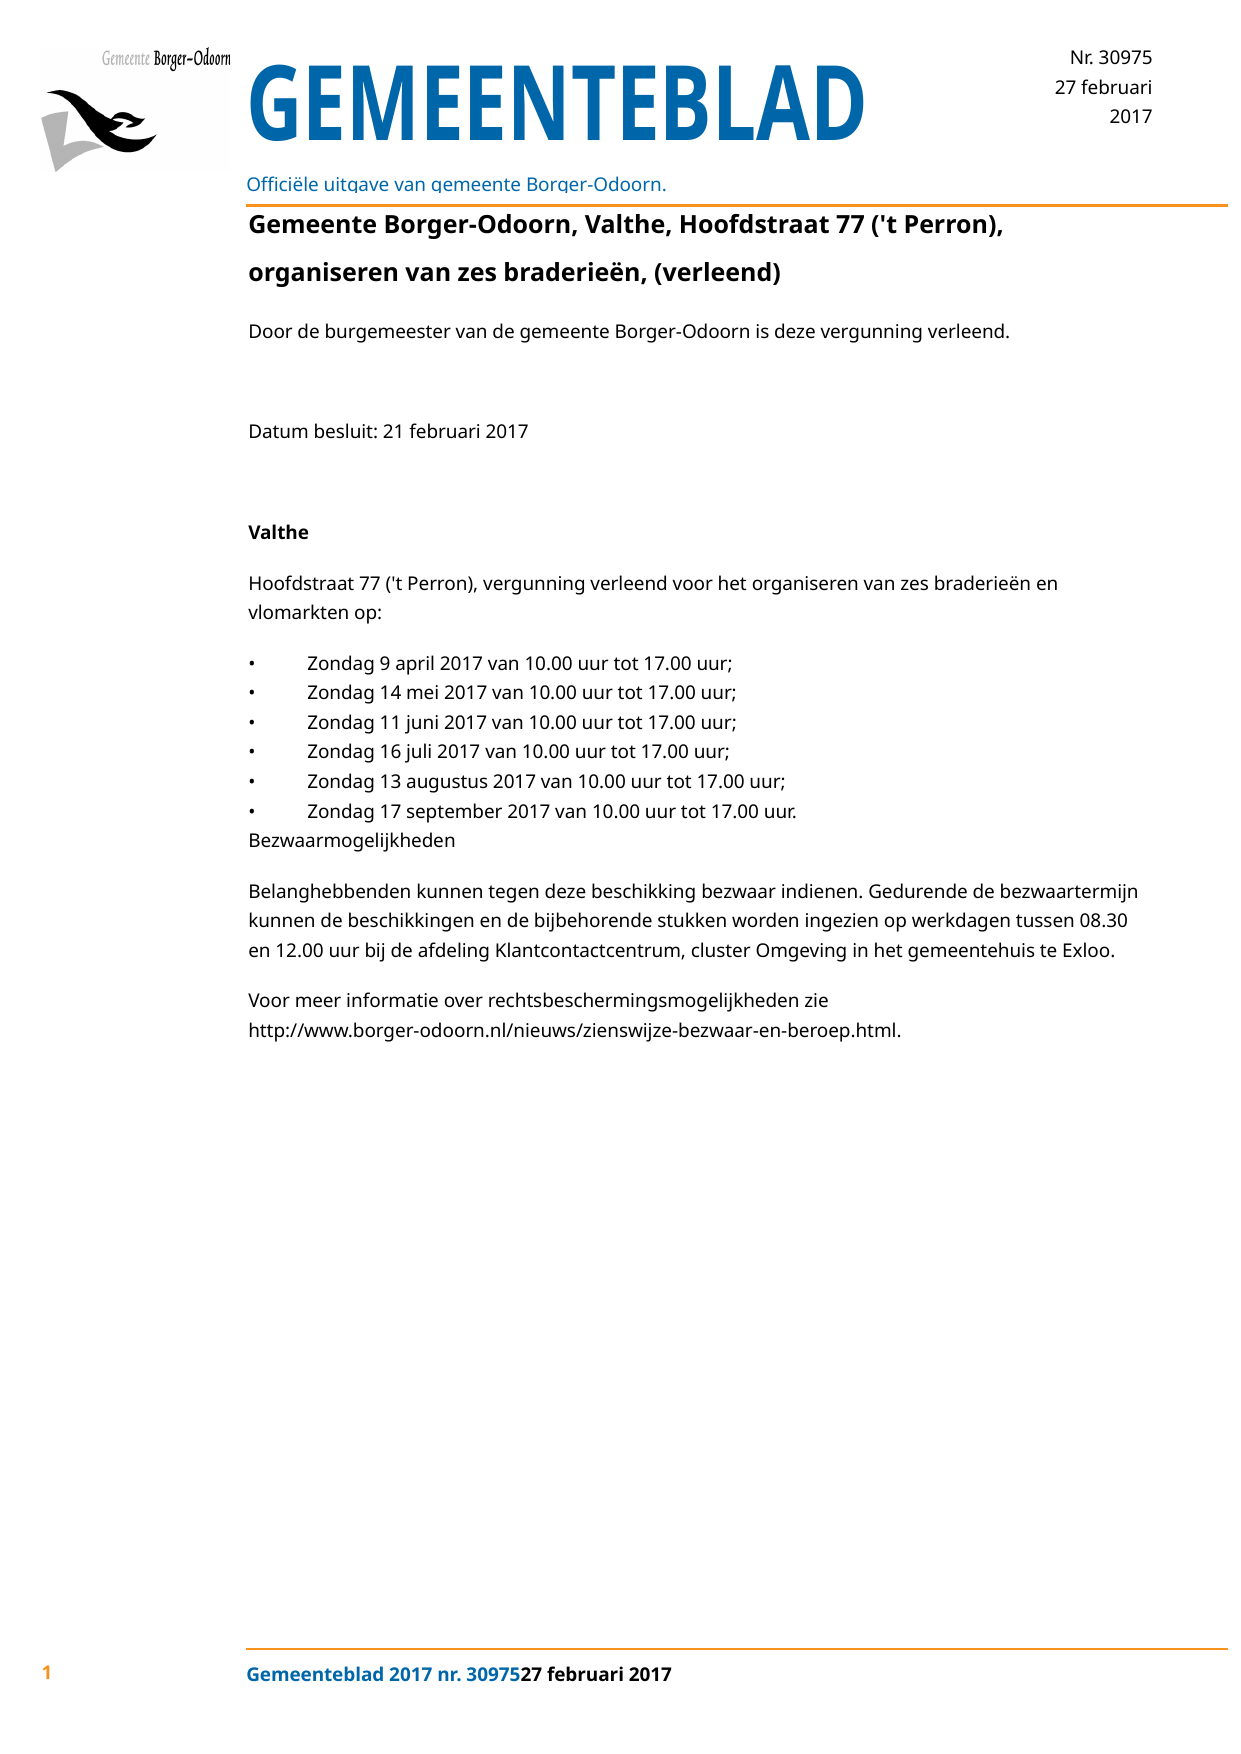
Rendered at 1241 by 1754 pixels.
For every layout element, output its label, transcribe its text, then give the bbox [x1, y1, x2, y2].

text Gemeente Borger-Odoorn, Valthe, Hoofdstraat 77 ('t Perron), organiseren van zes braderieën, (verleend) [248, 207, 1152, 288]
text Voor meer informatie over rechtsbeschermingsmogelijkheden zie http://www.borger-odoorn.nl/nieuws/zienswijze-bezwaar-en-beroep.html. [248, 987, 1152, 1043]
text Datum besluit: 21 februari 2017 [248, 419, 1152, 444]
list Zondag 14 mei 2017 van 10.00 uur tot 17.00 uur; [248, 679, 1152, 705]
text Hoofdstraat 77 ('t Perron), vergunning verleend voor het organiseren van zes braderieën en vlomarkten op: [248, 570, 1152, 625]
list Zondag 17 september 2017 van 10.00 uur tot 17.00 uur. [248, 798, 1152, 824]
picture [41, 47, 231, 172]
list Zondag 13 augustus 2017 van 10.00 uur tot 17.00 uur; [248, 768, 1152, 794]
text Door de burgemeester van de gemeente Borger-Odoorn is deze vergunning verleend. [248, 318, 1152, 344]
text Valthe [248, 519, 1152, 545]
list Zondag 16 juli 2017 van 10.00 uur tot 17.00 uur; [248, 739, 1152, 764]
list Zondag 11 juni 2017 van 10.00 uur tot 17.00 uur; [248, 709, 1152, 735]
list Zondag 9 april 2017 van 10.00 uur tot 17.00 uur; [248, 650, 1152, 676]
text Bezwaarmogelijkheden [248, 827, 1152, 853]
text Belanghebbenden kunnen tegen deze beschikking bezwaar indienen. Gedurende de bezwaartermijn kunnen de beschikkingen en de bijbehorende stukken worden ingezien op werkdagen tussen 08.30 en 12.00 uur bij de afdeling Klantcontactcentrum, cluster Omgeving in het gemeentehuis te Exloo. [248, 878, 1152, 963]
